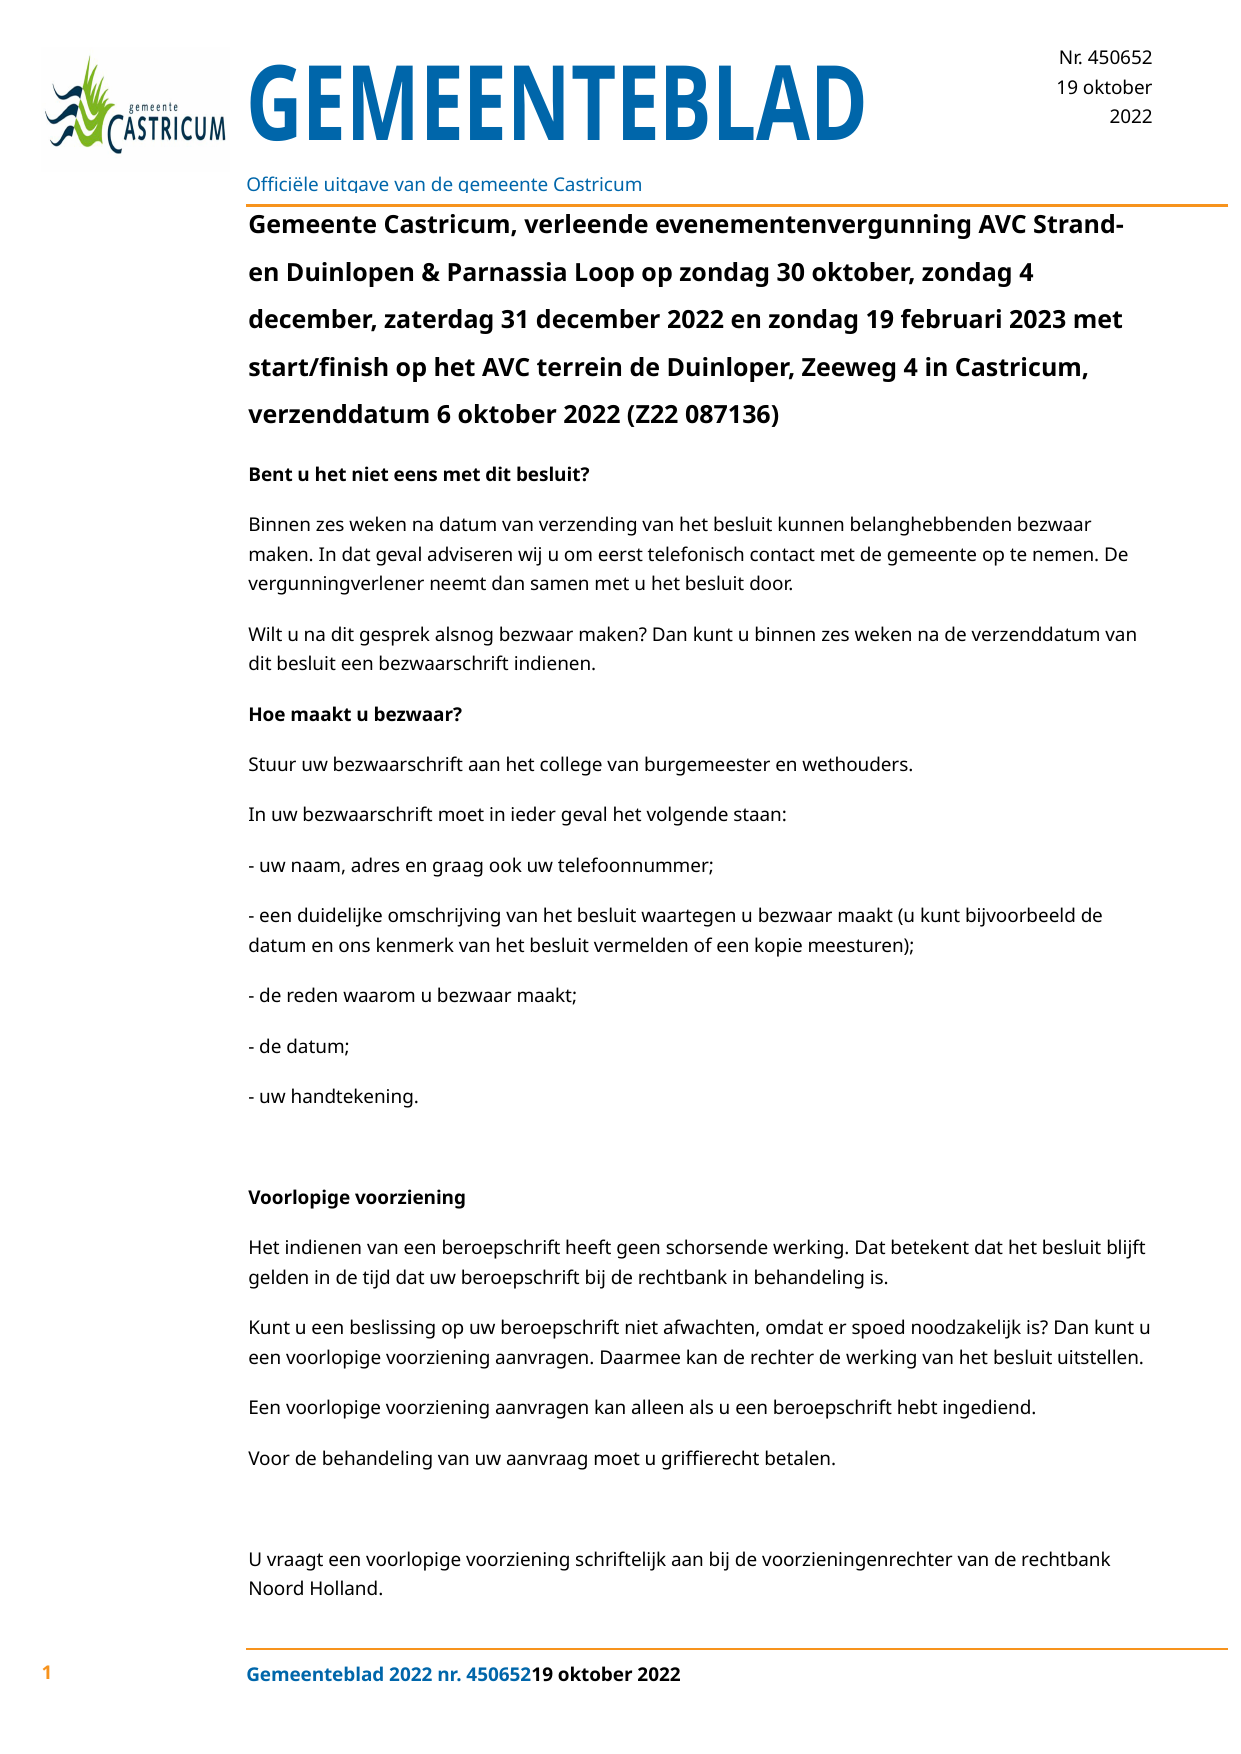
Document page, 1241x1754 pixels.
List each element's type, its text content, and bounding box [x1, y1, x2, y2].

text - uw naam, adres en graag ook uw telefoonnummer; [248, 852, 1152, 878]
text Voor de behandeling van uw aanvraag moet u griffierecht betalen. [248, 1445, 1152, 1471]
text Wilt u na dit gesprek alsnog bezwaar maken? Dan kunt u binnen zes weken na de verzenddatum van dit besluit een bezwaarschrift indienen. [248, 621, 1152, 676]
text - de datum; [248, 1033, 1152, 1058]
text Bent u het niet eens met dit besluit? [248, 461, 1152, 486]
picture [41, 47, 231, 172]
text In uw bezwaarschrift moet in ieder geval het volgende staan: [248, 802, 1152, 827]
text Het indienen van een beroepschrift heeft geen schorsende werking. Dat betekent dat het besluit blijft gelden in de tijd dat uw beroepschrift bij de rechtbank in behandeling is. [248, 1234, 1152, 1290]
text - uw handtekening. [248, 1083, 1152, 1109]
text Voorlopige voorziening [248, 1184, 1152, 1210]
text Gemeente Castricum, verleende evenementenvergunning AVC Strand- en Duinlopen & Parnassia Loop op zondag 30 oktober, zondag 4 december, zaterdag 31 december 2022 en zondag 19 februari 2023 met start/finish op het AVC terrein de Duinloper, Zeeweg 4 in Castricum, verzenddatum 6 oktober 2022 (Z22 087136) [248, 207, 1152, 431]
text Kunt u een beslissing op uw beroepschrift niet afwachten, omdat er spoed noodzakelijk is? Dan kunt u een voorlopige voorziening aanvragen. Daarmee kan de rechter de werking van het besluit uitstellen. [248, 1314, 1152, 1370]
text Binnen zes weken na datum van verzending van het besluit kunnen belanghebbenden bezwaar maken. In dat geval adviseren wij u om eerst telefonisch contact met de gemeente op te nemen. De vergunningverlener neemt dan samen met u het besluit door. [248, 511, 1152, 596]
text Hoe maakt u bezwaar? [248, 701, 1152, 726]
text Stuur uw bezwaarschrift aan het college van burgemeester en wethouders. [248, 751, 1152, 777]
text Een voorlopige voorziening aanvragen kan alleen als u een beroepschrift hebt ingediend. [248, 1394, 1152, 1420]
text U vraagt een voorlopige voorziening schriftelijk aan bij de voorzieningenrechter van de rechtbank Noord Holland. [248, 1546, 1152, 1601]
text - een duidelijke omschrijving van het besluit waartegen u bezwaar maakt (u kunt bijvoorbeeld de datum en ons kenmerk van het besluit vermelden of een kopie meesturen); [248, 902, 1152, 958]
text - de reden waarom u bezwaar maakt; [248, 982, 1152, 1008]
